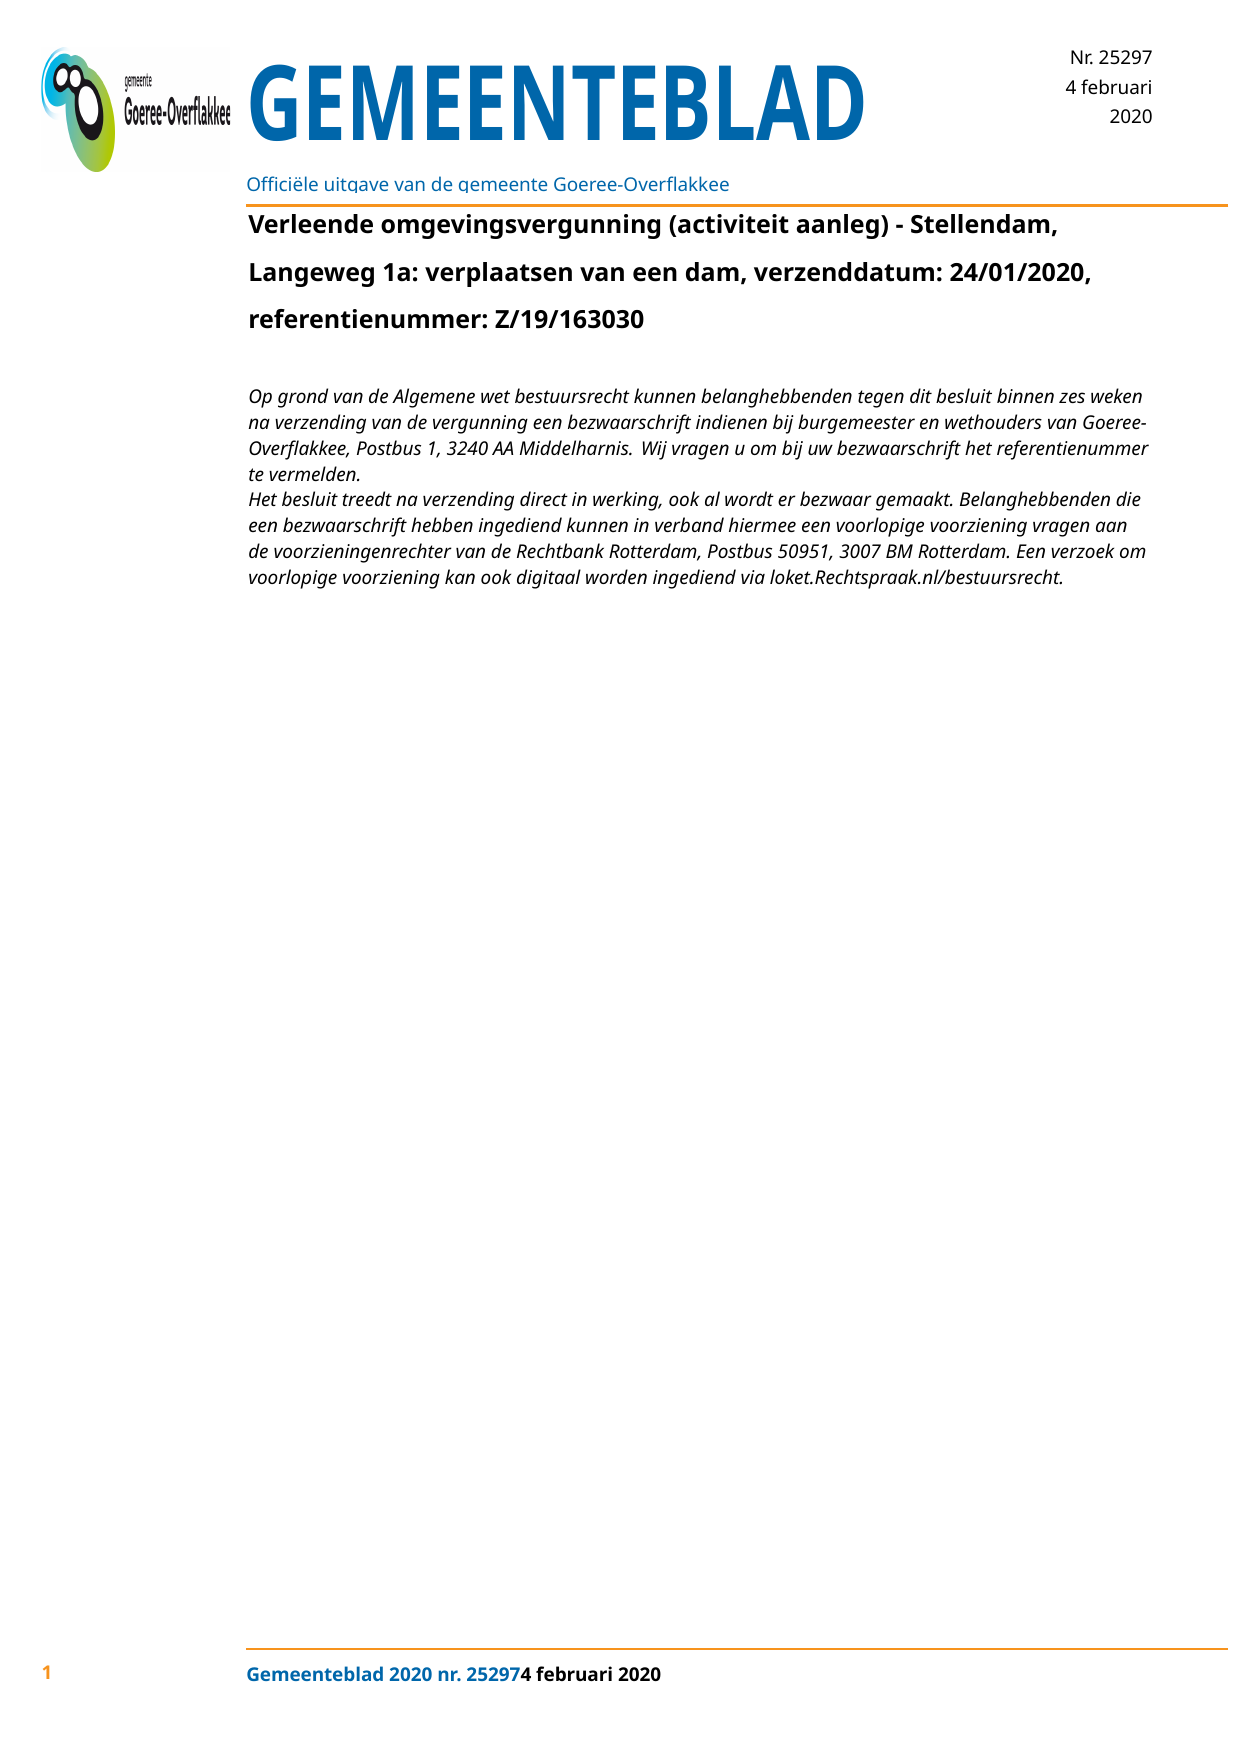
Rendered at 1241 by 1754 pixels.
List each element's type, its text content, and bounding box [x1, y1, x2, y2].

text Het besluit treedt na verzending direct in werking, ook al wordt er bezwaar gemaakt. Belanghebbenden die een bezwaarschrift hebben ingediend kunnen in verband hiermee een voorlopige voorziening vragen aan de voorzieningenrechter van de Rechtbank Rotterdam, Postbus 50951, 3007 BM Rotterdam. Een verzoek om voorlopige voorziening kan ook digitaal worden ingediend via loket.Rechtspraak.nl/bestuursrecht. [248, 487, 1152, 589]
text Op grond van de Algemene wet bestuursrecht kunnen belanghebbenden tegen dit besluit binnen zes weken na verzending van de vergunning een bezwaarschrift indienen bij burgemeester en wethouders van Goeree-Overflakkee, Postbus 1, 3240 AA Middelharnis. Wij vragen u om bij uw bezwaarschrift het referentienummer te vermelden. [248, 384, 1152, 487]
text Verleende omgevingsvergunning (activiteit aanleg) - Stellendam, Langeweg 1a: verplaatsen van een dam, verzenddatum: 24/01/2020, referentienummer: Z/19/163030 [248, 207, 1152, 336]
picture [41, 47, 231, 172]
